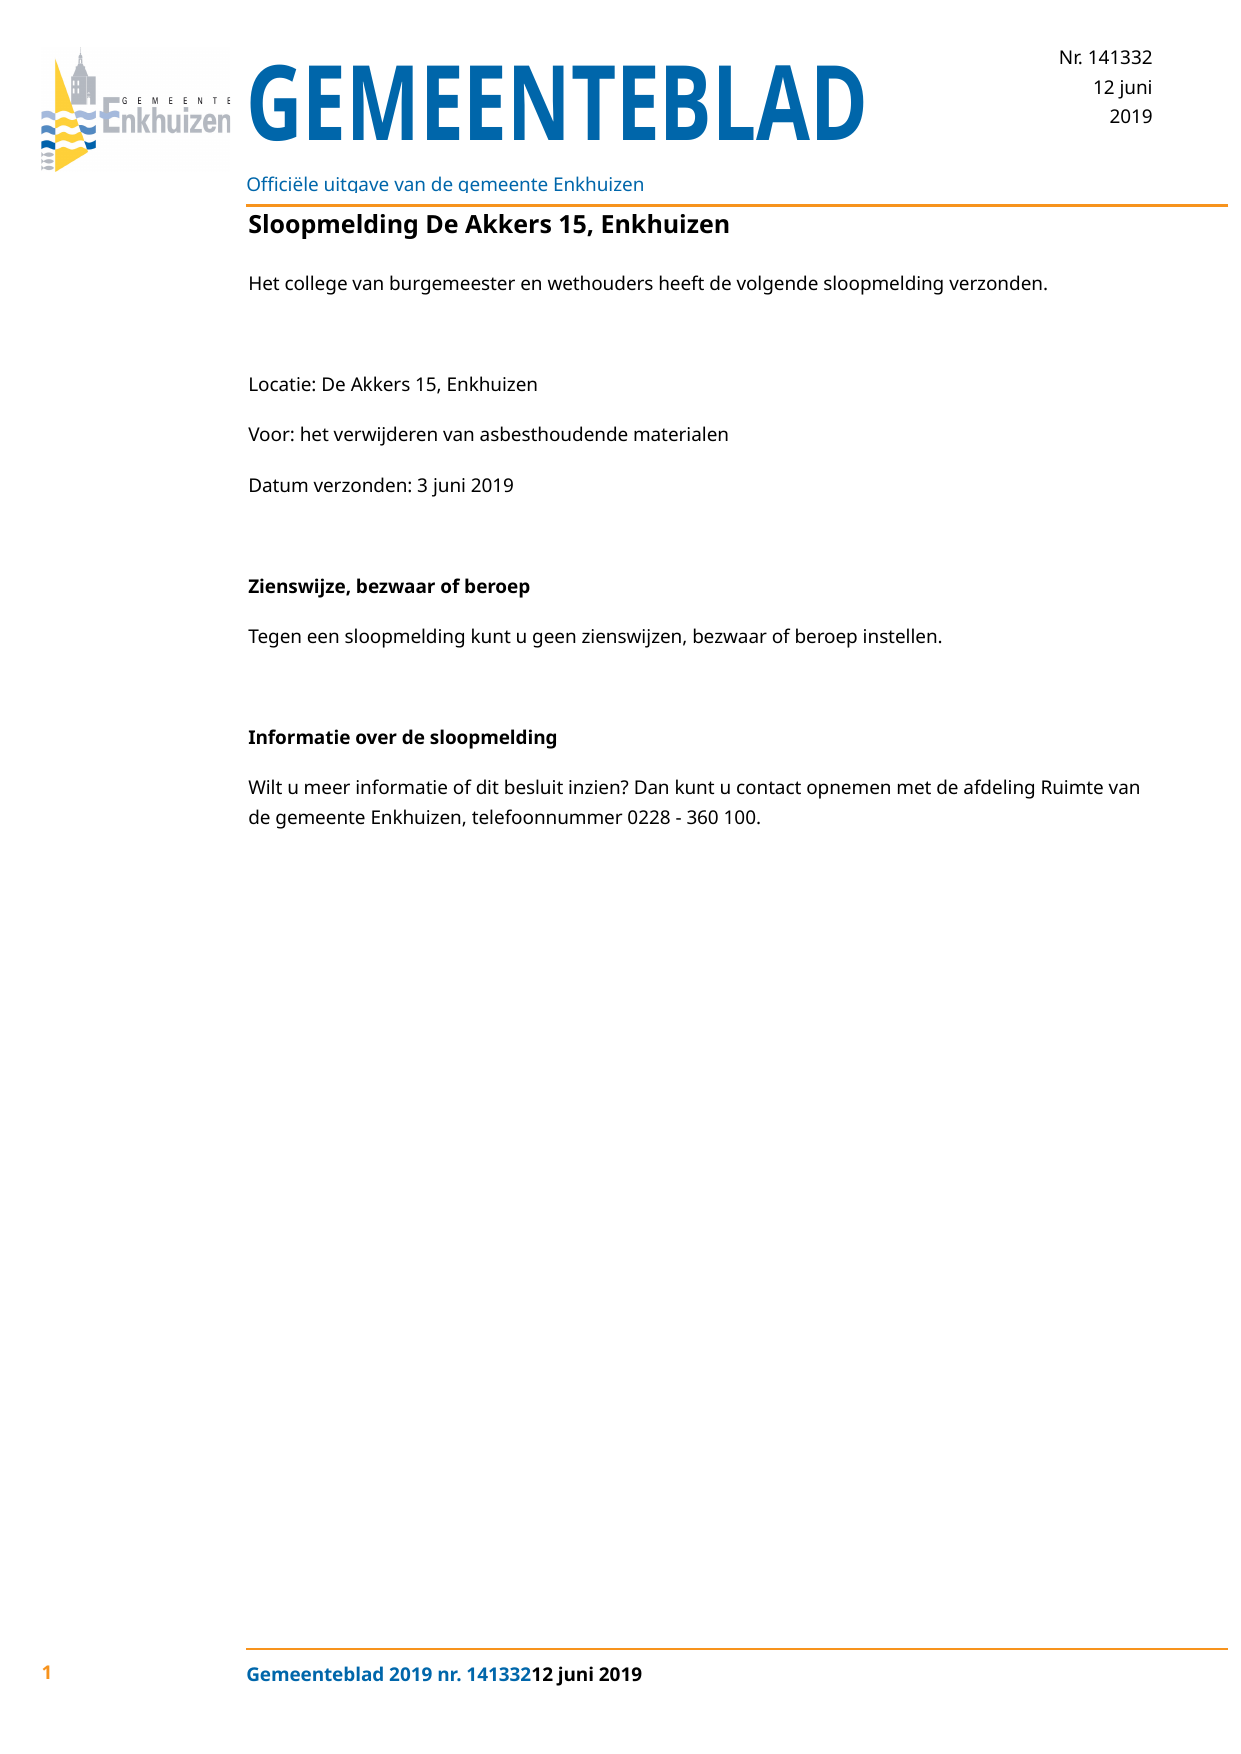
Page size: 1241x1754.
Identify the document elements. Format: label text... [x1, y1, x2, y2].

text Zienswijze, bezwaar of beroep [248, 573, 1152, 598]
text Wilt u meer informatie of dit besluit inzien? Dan kunt u contact opnemen met de afdeling Ruimte van de gemeente Enkhuizen, telefoonnummer 0228 - 360 100. [248, 774, 1152, 830]
text Datum verzonden: 3 juni 2019 [248, 472, 1152, 498]
text Sloopmelding De Akkers 15, Enkhuizen [248, 207, 1152, 241]
text Informatie over de sloopmelding [248, 724, 1152, 750]
picture [41, 47, 231, 172]
text Tegen een sloopmelding kunt u geen zienswijzen, bezwaar of beroep instellen. [248, 623, 1152, 649]
text Het college van burgemeester en wethouders heeft de volgende sloopmelding verzonden. [248, 270, 1152, 296]
text Voor: het verwijderen van asbesthoudende materialen [248, 422, 1152, 447]
text Locatie: De Akkers 15, Enkhuizen [248, 371, 1152, 397]
